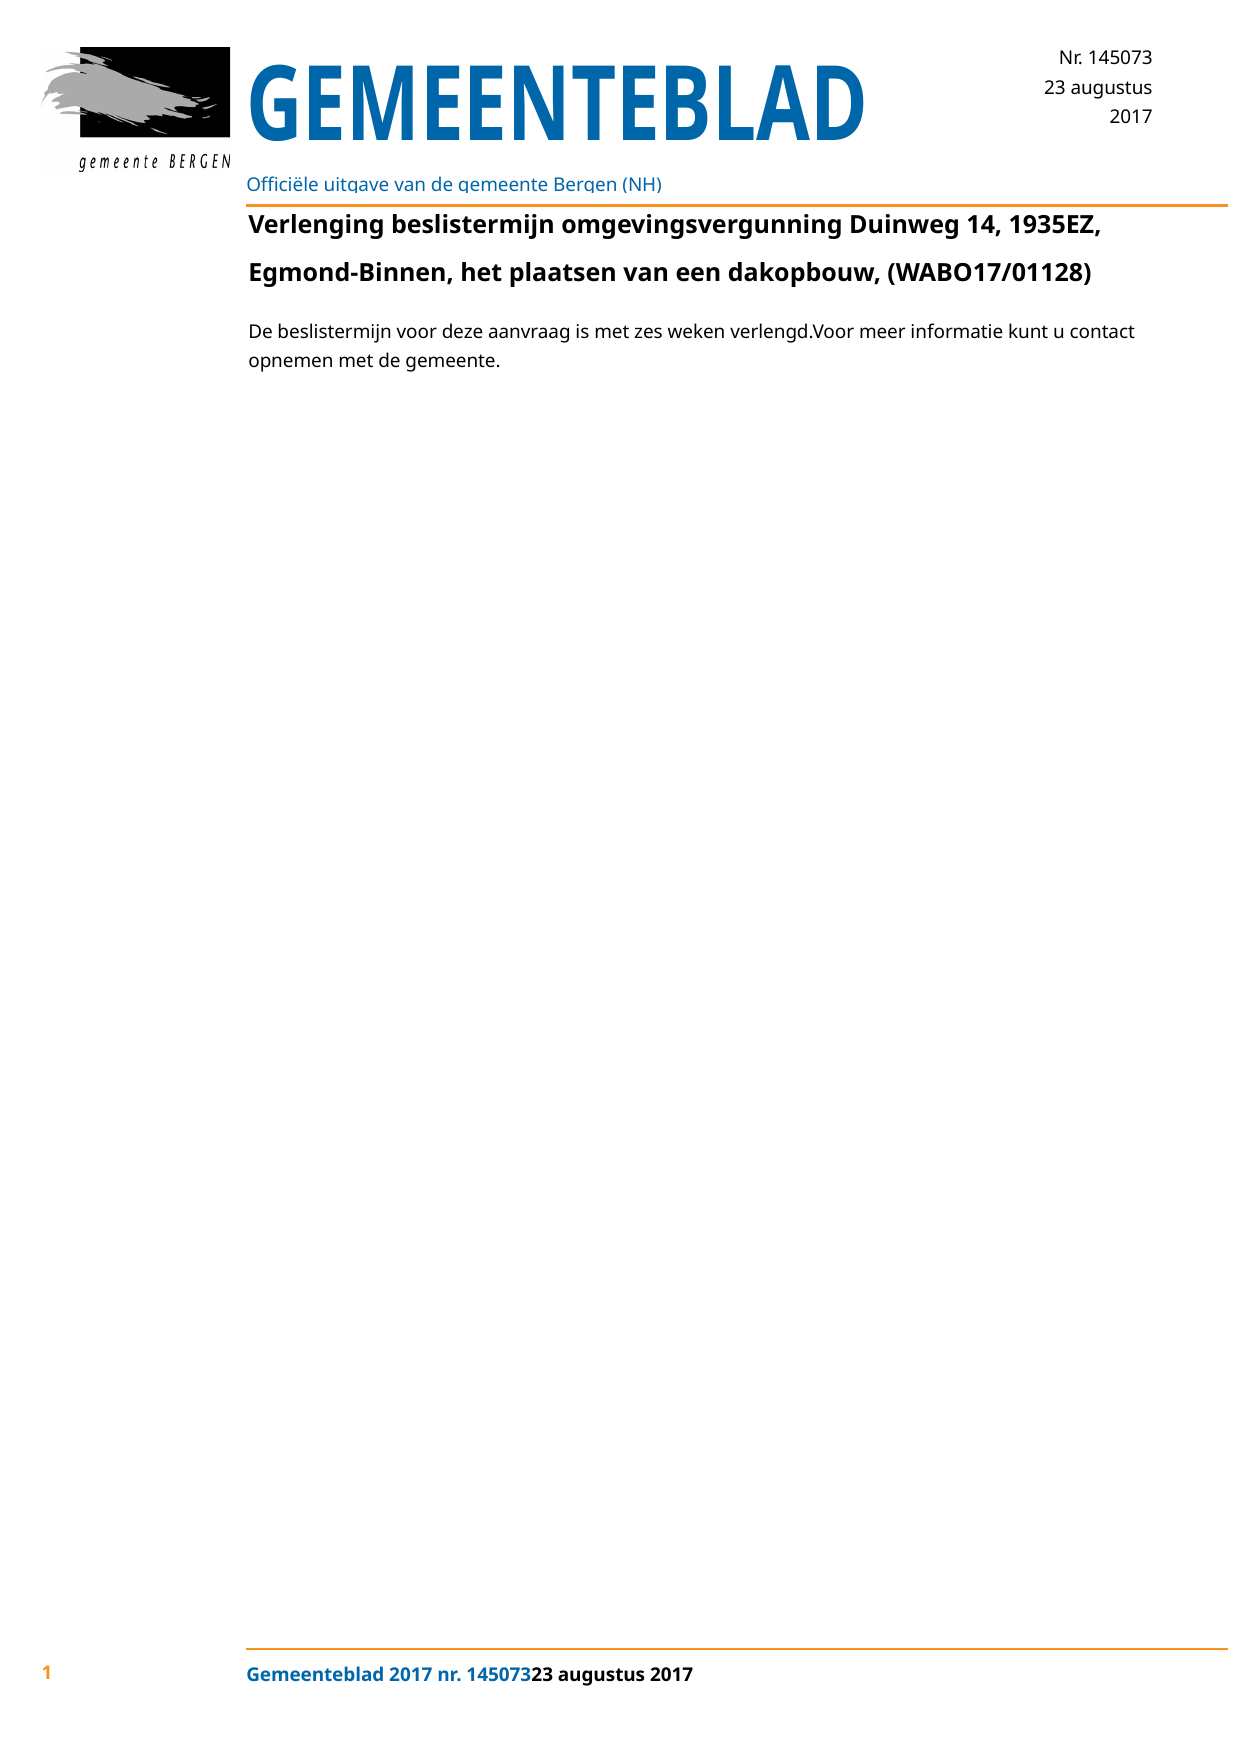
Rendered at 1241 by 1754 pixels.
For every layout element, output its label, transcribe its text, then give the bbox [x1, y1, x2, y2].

picture [41, 47, 231, 172]
text Verlenging beslistermijn omgevingsvergunning Duinweg 14, 1935EZ, Egmond-Binnen, het plaatsen van een dakopbouw, (WABO17/01128) [248, 207, 1152, 288]
text De beslistermijn voor deze aanvraag is met zes weken verlengd.Voor meer informatie kunt u contact opnemen met de gemeente. [248, 318, 1152, 373]
